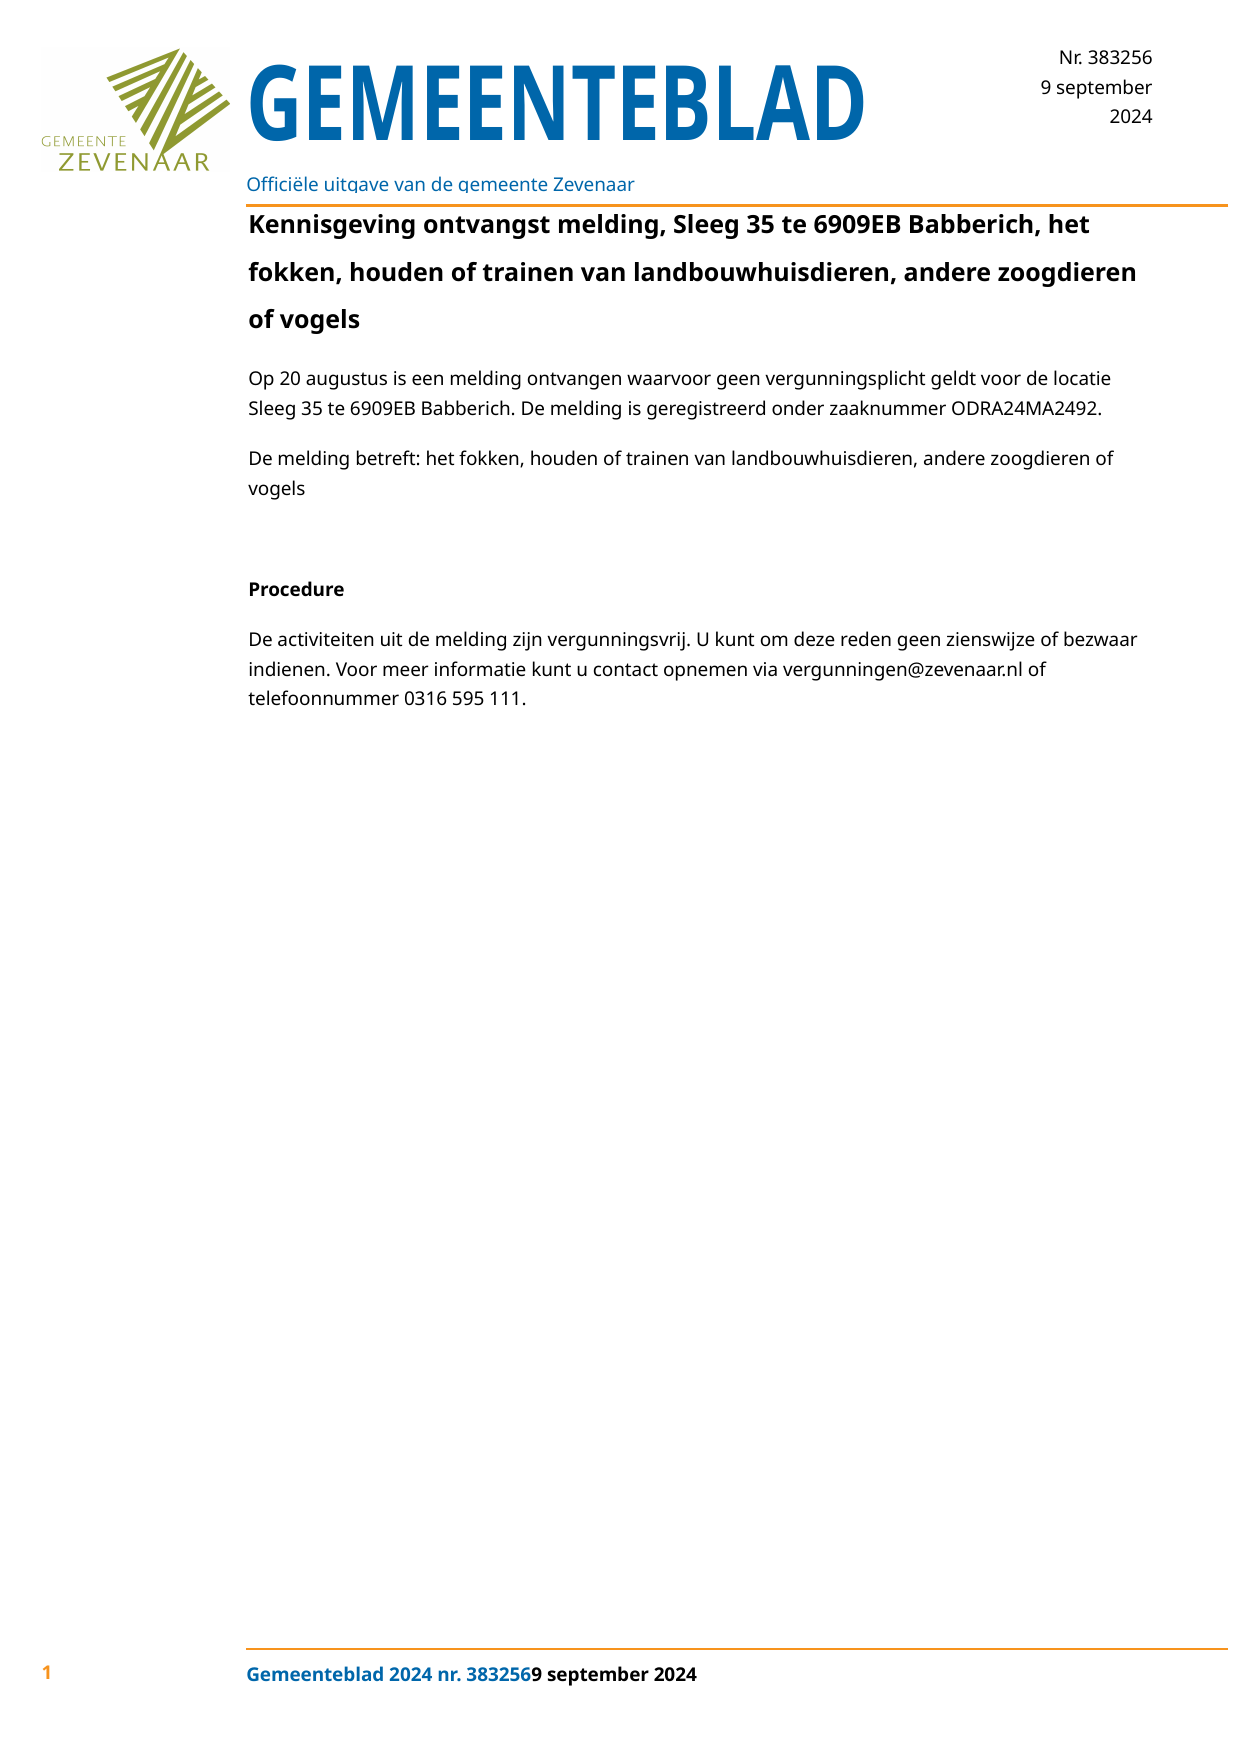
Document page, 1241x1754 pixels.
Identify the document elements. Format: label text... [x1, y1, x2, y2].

text Kennisgeving ontvangst melding, Sleeg 35 te 6909EB Babberich, het fokken, houden of trainen van landbouwhuisdieren, andere zoogdieren of vogels [248, 207, 1152, 336]
text Op 20 augustus is een melding ontvangen waarvoor geen vergunningsplicht geldt voor de locatie Sleeg 35 te 6909EB Babberich. De melding is geregistreerd onder zaaknummer ODRA24MA2492. [248, 366, 1152, 421]
text De melding betreft: het fokken, houden of trainen van landbouwhuisdieren, andere zoogdieren of vogels [248, 446, 1152, 501]
text Procedure [248, 576, 1152, 602]
text De activiteiten uit de melding zijn vergunningsvrij. U kunt om deze reden geen zienswijze of bezwaar indienen. Voor meer informatie kunt u contact opnemen via vergunningen@zevenaar.nl of telefoonnummer 0316 595 111. [248, 626, 1152, 711]
picture [41, 47, 231, 172]
